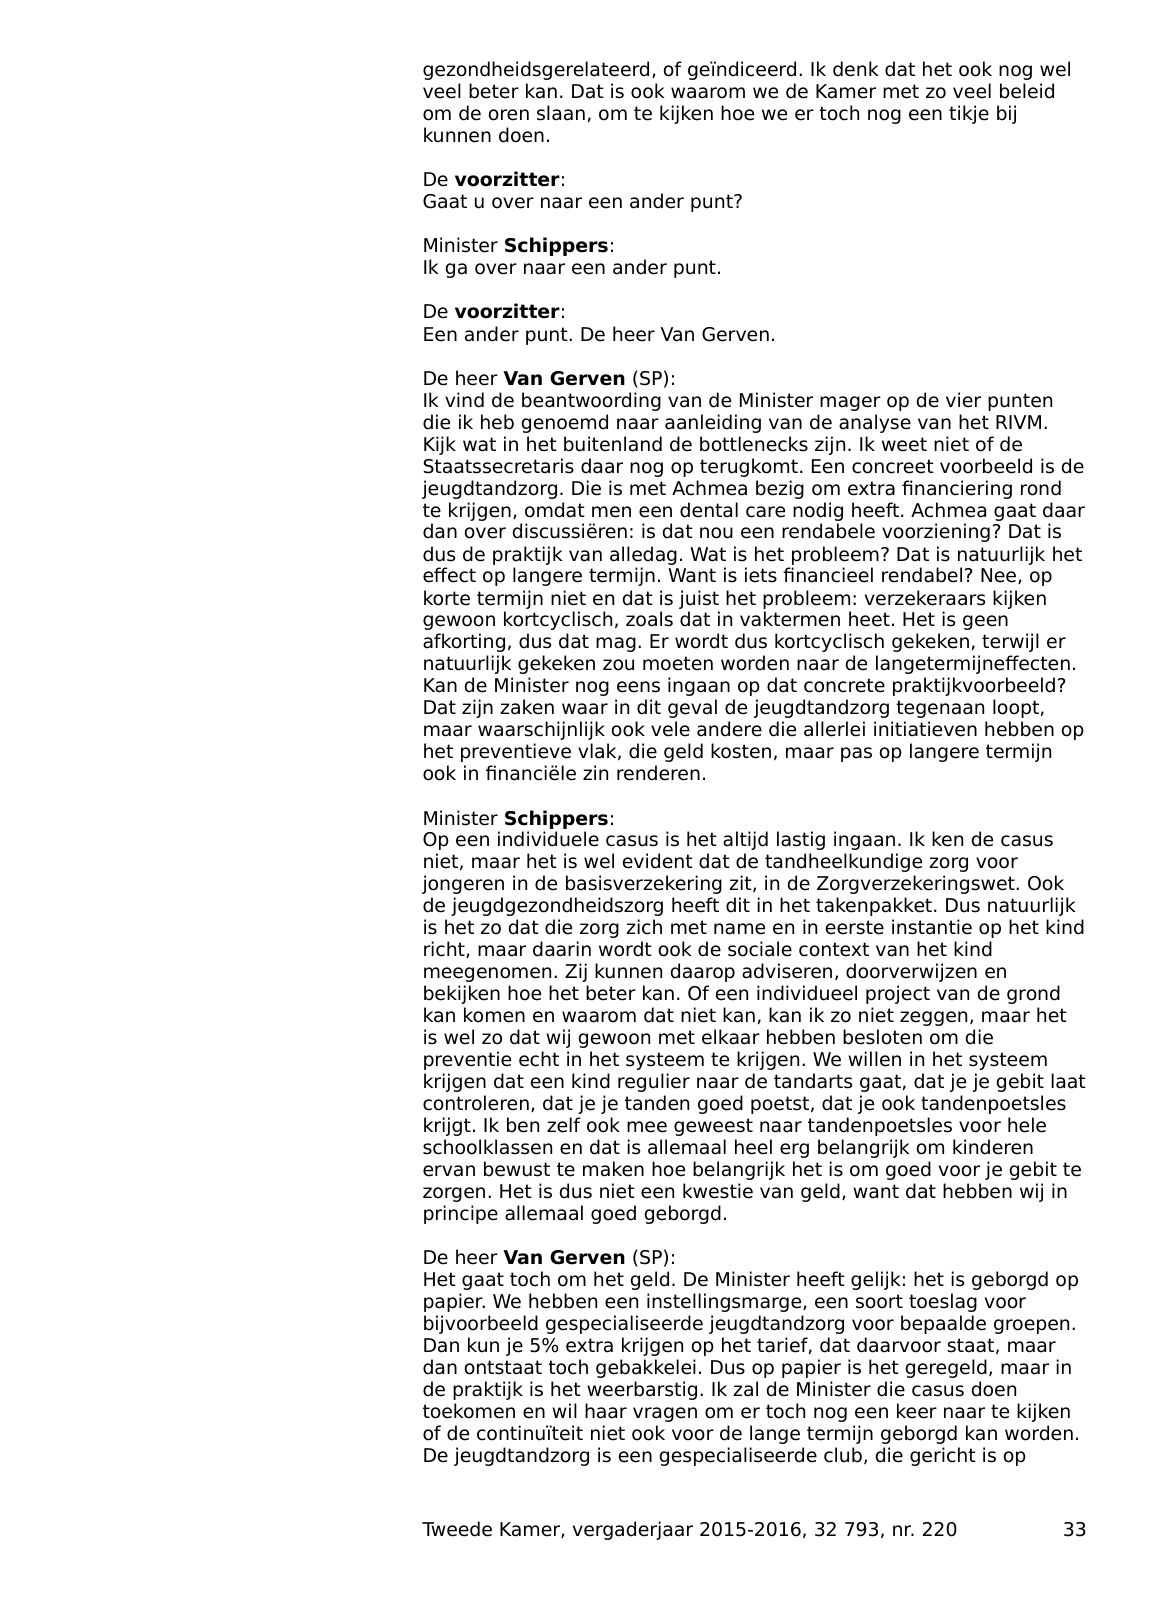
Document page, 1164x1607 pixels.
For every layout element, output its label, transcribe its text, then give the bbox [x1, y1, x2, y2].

text De heer Van Gerven (SP): [422, 368, 1087, 389]
text Ik ga over naar een ander punt. [422, 257, 1087, 279]
text Ik vind de beantwoording van de Minister mager op de vier punten die ik heb genoemd naar aanleiding van de analyse van het RIVM. Kijk wat in het buitenland de bottlenecks zijn. Ik weet niet of de Staatssecretaris daar nog op terugkomt. Een concreet voorbeeld is de jeugdtandzorg. Die is met Achmea bezig om extra financiering rond te krijgen, omdat men een dental care nodig heeft. Achmea gaat daar dan over discussiëren: is dat nou een rendabele voorziening? Dat is dus de praktijk van alledag. Wat is het probleem? Dat is natuurlijk het effect op langere termijn. Want is iets financieel rendabel? Nee, op korte termijn niet en dat is juist het probleem: verzekeraars kijken gewoon kortcyclisch, zoals dat in vaktermen heet. Het is geen afkorting, dus dat mag. Er wordt dus kortcyclisch gekeken, terwijl er natuurlijk gekeken zou moeten worden naar de langetermijneffecten. Kan de Minister nog eens ingaan op dat concrete praktijkvoorbeeld? Dat zijn zaken waar in dit geval de jeugdtandzorg tegenaan loopt, maar waarschijnlijk ook vele andere die allerlei initiatieven hebben op het preventieve vlak, die geld kosten, maar pas op langere termijn ook in financiële zin renderen. [422, 389, 1087, 785]
text Op een individuele casus is het altijd lastig ingaan. Ik ken de casus niet, maar het is wel evident dat de tandheelkundige zorg voor jongeren in de basisverzekering zit, in de Zorgverzekeringswet. Ook de jeugdgezondheidszorg heeft dit in het takenpakket. Dus natuurlijk is het zo dat die zorg zich met name en in eerste instantie op het kind richt, maar daarin wordt ook de sociale context van het kind meegenomen. Zij kunnen daarop adviseren, doorverwijzen en bekijken hoe het beter kan. Of een individueel project van de grond kan komen en waarom dat niet kan, kan ik zo niet zeggen, maar het is wel zo dat wij gewoon met elkaar hebben besloten om die preventie echt in het systeem te krijgen. We willen in het systeem krijgen dat een kind regulier naar de tandarts gaat, dat je je gebit laat controleren, dat je je tanden goed poetst, dat je ook tandenpoetsles krijgt. Ik ben zelf ook mee geweest naar tandenpoetsles voor hele schoolklassen en dat is allemaal heel erg belangrijk om kinderen ervan bewust te maken hoe belangrijk het is om goed voor je gebit te zorgen. Het is dus niet een kwestie van geld, want dat hebben wij in principe allemaal goed geborgd. [422, 829, 1087, 1225]
text gezondheidsgerelateerd, of geïndiceerd. Ik denk dat het ook nog wel veel beter kan. Dat is ook waarom we de Kamer met zo veel beleid om de oren slaan, om te kijken hoe we er toch nog een tikje bij kunnen doen. [422, 59, 1087, 147]
text De heer Van Gerven (SP): [422, 1247, 1087, 1269]
text Een ander punt. De heer Van Gerven. [422, 323, 1087, 345]
text Gaat u over naar een ander punt? [422, 191, 1087, 213]
text Minister Schippers: [422, 235, 1087, 257]
text De voorzitter: [422, 301, 1087, 323]
text Minister Schippers: [422, 807, 1087, 829]
text Het gaat toch om het geld. De Minister heeft gelijk: het is geborgd op papier. We hebben een instellingsmarge, een soort toeslag voor bijvoorbeeld gespecialiseerde jeugdtandzorg voor bepaalde groepen. Dan kun je 5% extra krijgen op het tarief, dat daarvoor staat, maar dan ontstaat toch gebakkelei. Dus op papier is het geregeld, maar in de praktijk is het weerbarstig. Ik zal de Minister die casus doen toekomen en wil haar vragen om er toch nog een keer naar te kijken of de continuïteit niet ook voor de lange termijn geborgd kan worden. De jeugdtandzorg is een gespecialiseerde club, die gericht is op [422, 1269, 1087, 1467]
text De voorzitter: [422, 169, 1087, 191]
